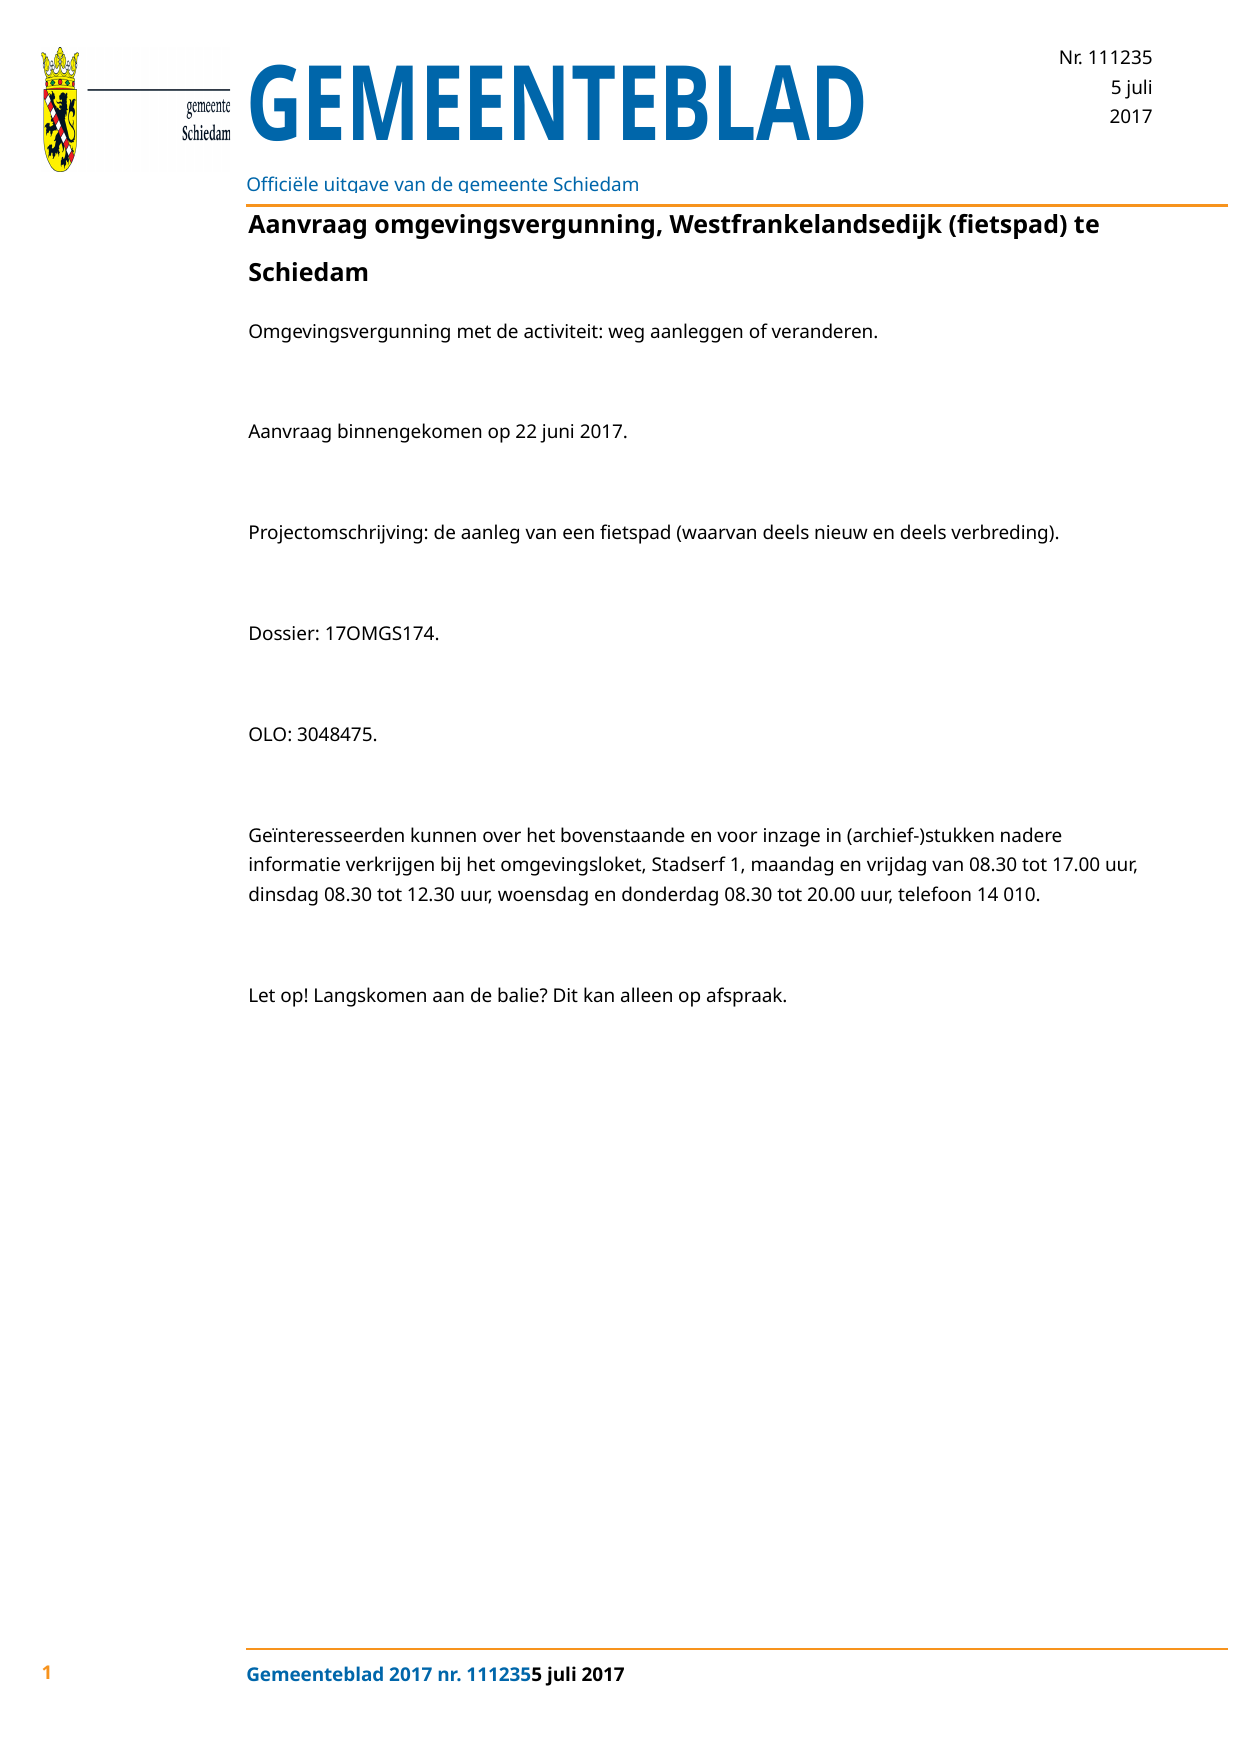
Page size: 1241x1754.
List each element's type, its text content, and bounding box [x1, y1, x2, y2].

text Dossier: 17OMGS174. [248, 620, 1152, 646]
text Let op! Langskomen aan de balie? Dit kan alleen op afspraak. [248, 982, 1152, 1008]
picture [41, 47, 231, 172]
text OLO: 3048475. [248, 721, 1152, 747]
text Aanvraag binnengekomen op 22 juni 2017. [248, 419, 1152, 444]
text Aanvraag omgevingsvergunning, Westfrankelandsedijk (fietspad) te Schiedam [248, 207, 1152, 288]
text Omgevingsvergunning met de activiteit: weg aanleggen of veranderen. [248, 318, 1152, 344]
text Projectomschrijving: de aanleg van een fietspad (waarvan deels nieuw en deels verbreding). [248, 519, 1152, 545]
text Geïnteresseerden kunnen over het bovenstaande en voor inzage in (archief-)stukken nadere informatie verkrijgen bij het omgevingsloket, Stadserf 1, maandag en vrijdag van 08.30 tot 17.00 uur, dinsdag 08.30 tot 12.30 uur, woensdag en donderdag 08.30 tot 20.00 uur, telefoon 14 010. [248, 822, 1152, 907]
